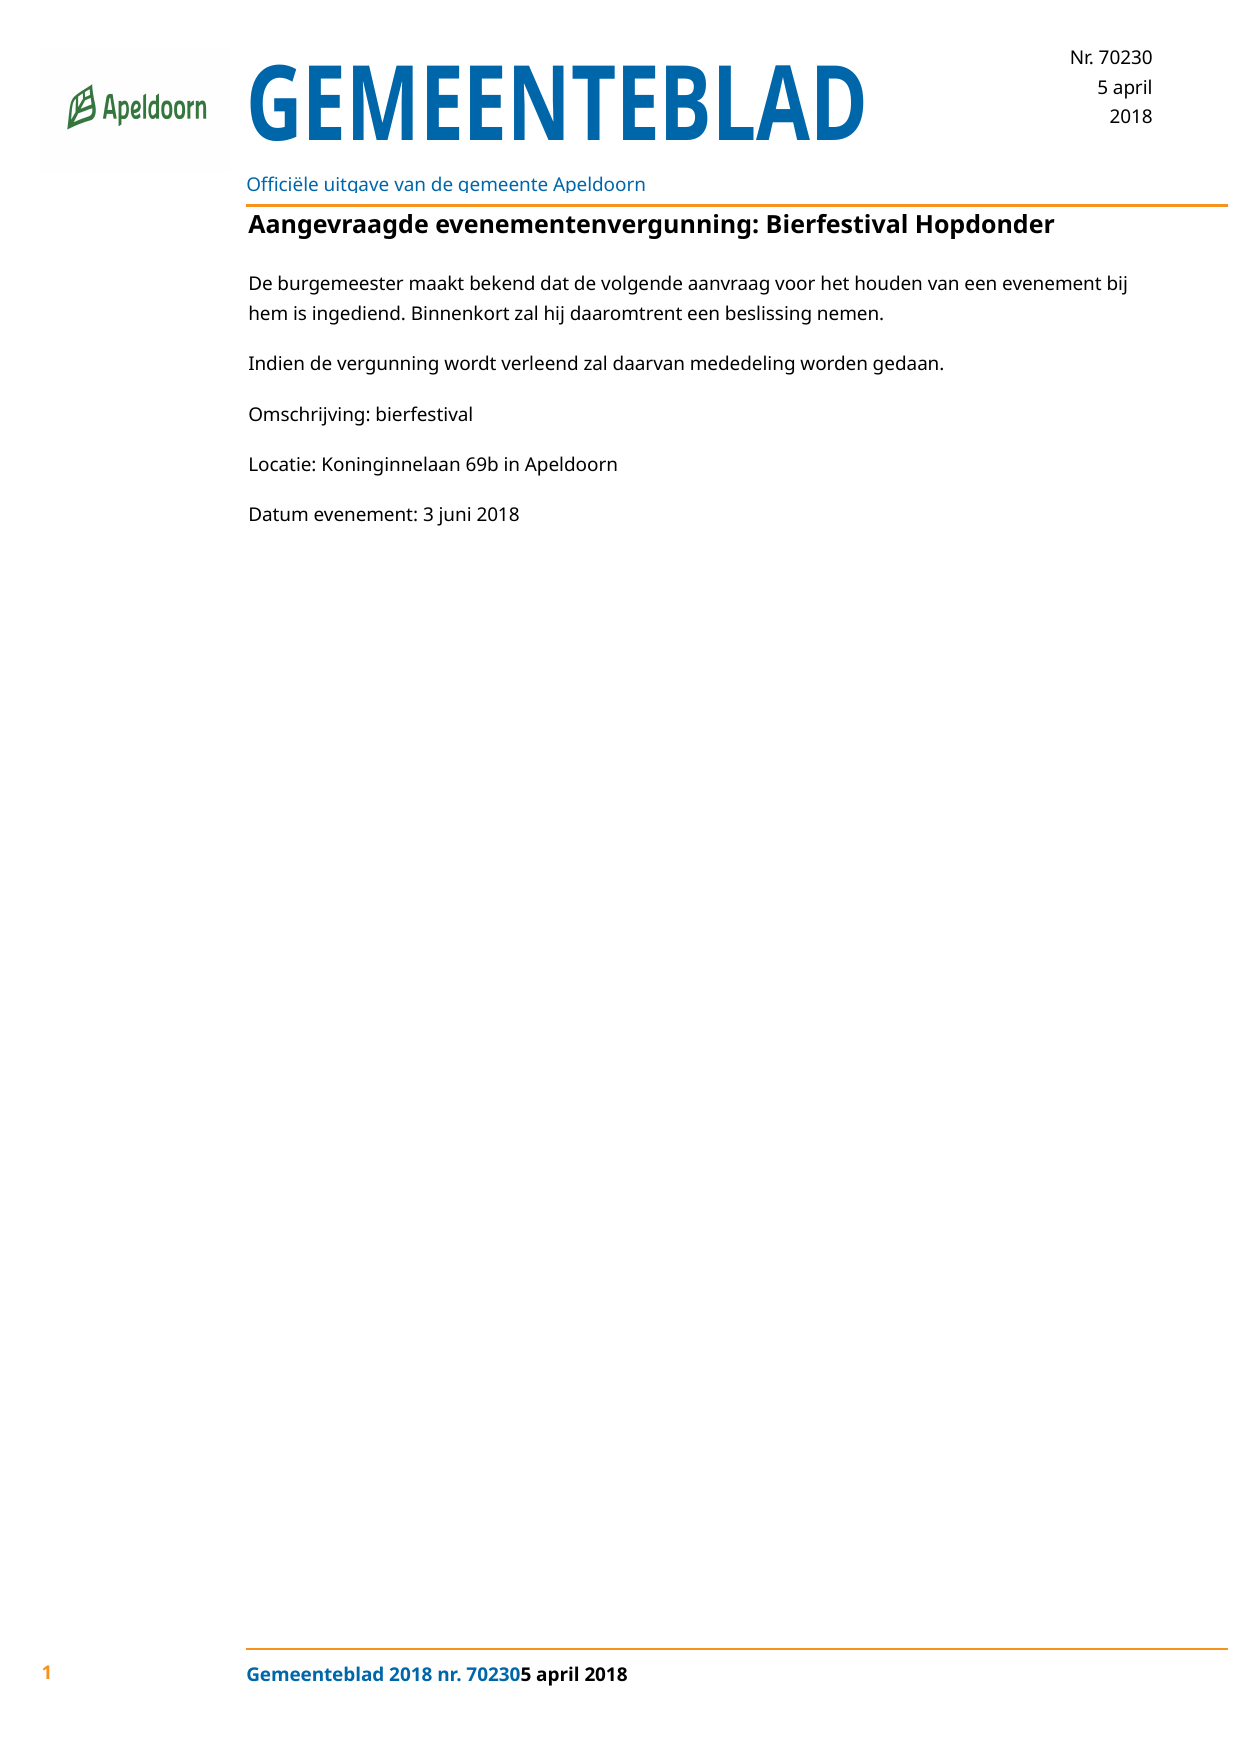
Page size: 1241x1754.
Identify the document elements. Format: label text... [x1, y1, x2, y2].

text Datum evenement: 3 juni 2018 [248, 502, 1152, 527]
text Omschrijving: bierfestival [248, 401, 1152, 426]
picture [41, 47, 231, 172]
text Aangevraagde evenementenvergunning: Bierfestival Hopdonder [248, 207, 1152, 241]
text Locatie: Koninginnelaan 69b in Apeldoorn [248, 451, 1152, 477]
text De burgemeester maakt bekend dat de volgende aanvraag voor het houden van een evenement bij hem is ingediend. Binnenkort zal hij daaromtrent een beslissing nemen. [248, 270, 1152, 326]
text Indien de vergunning wordt verleend zal daarvan mededeling worden gedaan. [248, 350, 1152, 376]
